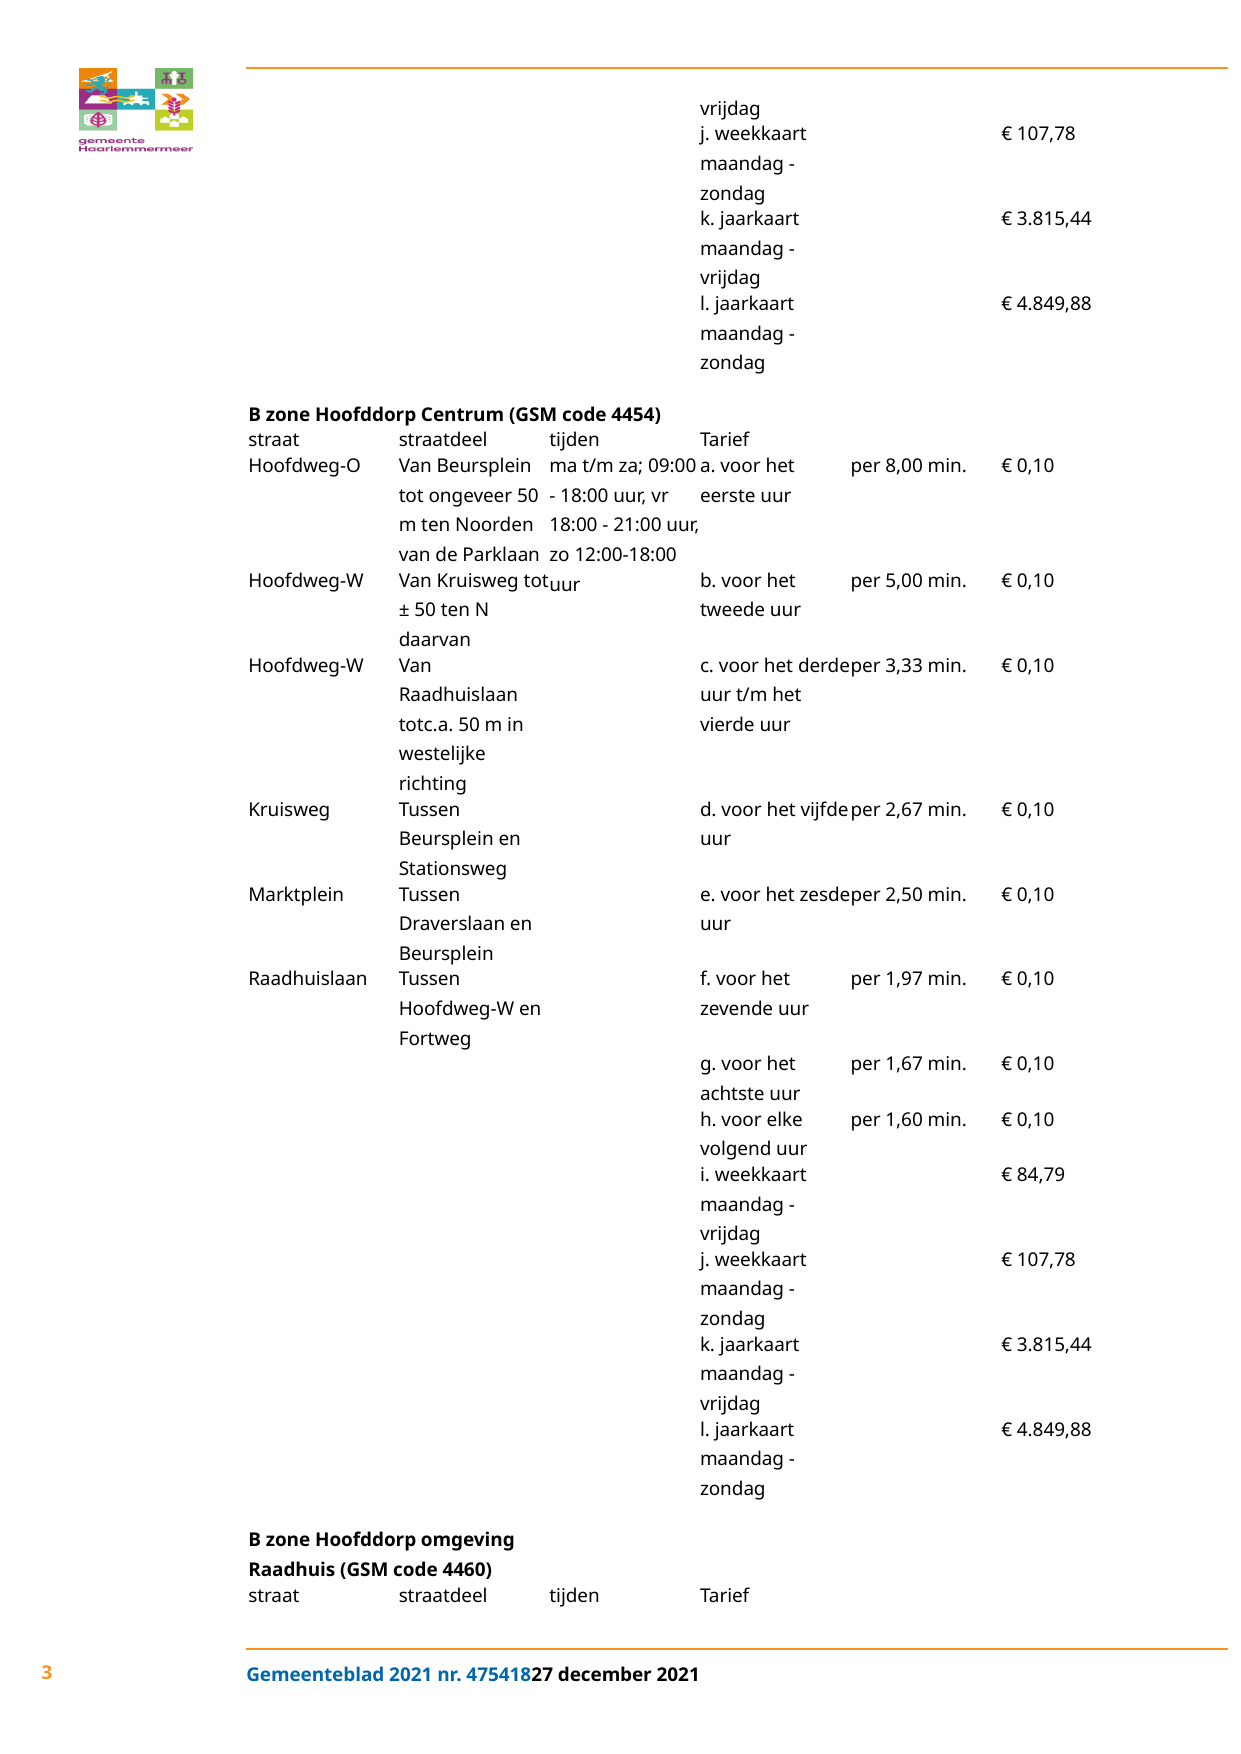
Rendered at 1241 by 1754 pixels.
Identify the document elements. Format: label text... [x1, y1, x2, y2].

table_cell c. voor het derde uur t/m het vierde uur [700, 652, 850, 796]
table_cell [850, 205, 1001, 290]
table_cell straat [248, 427, 398, 452]
table_cell € 0,10 [1001, 652, 1152, 796]
table_cell [850, 121, 1001, 205]
table_cell per 2,50 min. [850, 881, 1001, 966]
table_cell a. voor het eerste uur [700, 453, 850, 567]
table_cell € 4.849,88 [1001, 290, 1152, 375]
table_cell [248, 1501, 398, 1526]
table_cell ma t/m za; 09:00 - 18:00 uur, vr 18:00 - 21:00 uur, zo 12:00-18:00 uur [549, 453, 700, 1526]
table_cell f. voor het zevende uur [700, 966, 850, 1051]
table_cell per 5,00 min. [850, 567, 1001, 652]
table_cell [248, 1051, 398, 1106]
table_cell j. weekkaart maandag - zondag [700, 1246, 850, 1331]
table_cell [248, 1416, 398, 1501]
table_cell Hoofdweg-O [248, 453, 398, 567]
table_cell straatdeel [399, 427, 549, 452]
table_cell e. voor het zesde uur [700, 881, 850, 966]
table_cell [850, 1331, 1001, 1416]
table_cell [549, 1526, 700, 1582]
table_cell per 1,67 min. [850, 1051, 1001, 1106]
table_cell [1001, 1526, 1152, 1582]
table_cell [850, 290, 1001, 375]
table_cell per 1,60 min. [850, 1106, 1001, 1161]
table_cell € 0,10 [1001, 453, 1152, 567]
table_cell [248, 1161, 398, 1246]
table_cell Tussen Draverslaan en Beursplein [399, 881, 549, 966]
table_cell [399, 1331, 549, 1416]
table_cell Kruisweg [248, 796, 398, 881]
table_cell [850, 1526, 1001, 1582]
table_cell [248, 205, 398, 290]
table_cell [399, 1051, 549, 1106]
table_cell € 3.815,44 [1001, 1331, 1152, 1416]
table_cell d. voor het vijfde uur [700, 796, 850, 881]
table_cell k. jaarkaart maandag - vrijdag [700, 205, 850, 290]
table_cell [399, 95, 549, 121]
table_cell - vrijdag [700, 95, 850, 121]
table_cell Tarief [700, 427, 1152, 452]
table_cell h. voor elke volgend uur [700, 1106, 850, 1161]
table_cell [1001, 1501, 1152, 1526]
table_cell Van Raadhuislaan totc.a. 50 m in westelijke richting [399, 652, 549, 796]
table_cell Van Kruisweg tot ± 50 ten N daarvan [399, 567, 549, 652]
table_cell k. jaarkaart maandag - vrijdag [700, 1331, 850, 1416]
table_cell l. jaarkaart maandag - zondag [700, 1416, 850, 1501]
table_cell [399, 375, 549, 401]
table_cell B zone Hoofddorp Centrum (GSM code 4454) [248, 401, 1152, 427]
table_cell [700, 1501, 850, 1526]
table_cell [248, 1331, 398, 1416]
table_cell Van Beursplein tot ongeveer 50 m ten Noorden van de Parklaan [399, 453, 549, 567]
table_cell straatdeel [399, 1582, 549, 1607]
table_cell € 0,10 [1001, 966, 1152, 1051]
table_cell [399, 121, 549, 205]
table_cell [1001, 375, 1152, 401]
table_cell € 0,10 [1001, 881, 1152, 966]
table_cell [850, 375, 1001, 401]
table_cell [248, 121, 398, 205]
table_cell straat [248, 1582, 398, 1607]
table_cell [549, 95, 700, 375]
table_cell [1001, 95, 1152, 121]
table_cell Marktplein [248, 881, 398, 966]
table_cell € 84,79 [1001, 1161, 1152, 1246]
table_cell [399, 290, 549, 375]
table_cell [549, 375, 700, 401]
table_cell per 8,00 min. [850, 453, 1001, 567]
table_cell [248, 375, 398, 401]
table_cell Hoofdweg-W [248, 652, 398, 796]
table_cell tijden [549, 1582, 700, 1607]
table_cell [850, 1246, 1001, 1331]
table_cell Tussen Hoofdweg-W en Fortweg [399, 966, 549, 1051]
table_cell [399, 1416, 549, 1501]
table_cell j. weekkaart maandag - zondag [700, 121, 850, 205]
table_cell € 0,10 [1001, 1106, 1152, 1161]
table_cell Tussen Beursplein en Stationsweg [399, 796, 549, 881]
table_cell € 4.849,88 [1001, 1416, 1152, 1501]
table_cell per 3,33 min. [850, 652, 1001, 796]
table_cell [850, 95, 1001, 121]
table_cell [700, 1526, 850, 1582]
table_cell € 0,10 [1001, 1051, 1152, 1106]
table_cell [399, 1106, 549, 1161]
table_cell Hoofdweg-W [248, 567, 398, 652]
table_cell [399, 1246, 549, 1331]
table_cell [248, 95, 398, 121]
table_cell B zone Hoofddorp omgeving Raadhuis (GSM code 4460) [248, 1526, 549, 1582]
table_cell l. jaarkaart maandag - zondag [700, 290, 850, 375]
table_cell [248, 1106, 398, 1161]
table_cell [850, 1501, 1001, 1526]
table_cell € 0,10 [1001, 796, 1152, 881]
picture [41, 47, 231, 172]
table_cell [700, 375, 850, 401]
table_cell [248, 290, 398, 375]
table_cell g. voor het achtste uur [700, 1051, 850, 1106]
table_cell [850, 1416, 1001, 1501]
table_cell Tarief [700, 1582, 1152, 1607]
table_cell per 2,67 min. [850, 796, 1001, 881]
table_cell [399, 1161, 549, 1246]
table_cell Raadhuislaan [248, 966, 398, 1051]
table_cell [399, 205, 549, 290]
table_cell € 107,78 [1001, 1246, 1152, 1331]
table_cell [248, 1246, 398, 1331]
table_cell tijden [549, 427, 700, 452]
table_cell per 1,97 min. [850, 966, 1001, 1051]
table_cell € 107,78 [1001, 121, 1152, 205]
table_cell € 3.815,44 [1001, 205, 1152, 290]
table_cell [399, 1501, 549, 1526]
table_cell i. weekkaart maandag - vrijdag [700, 1161, 850, 1246]
table_cell [850, 1161, 1001, 1246]
table_cell € 0,10 [1001, 567, 1152, 652]
table_cell b. voor het tweede uur [700, 567, 850, 652]
